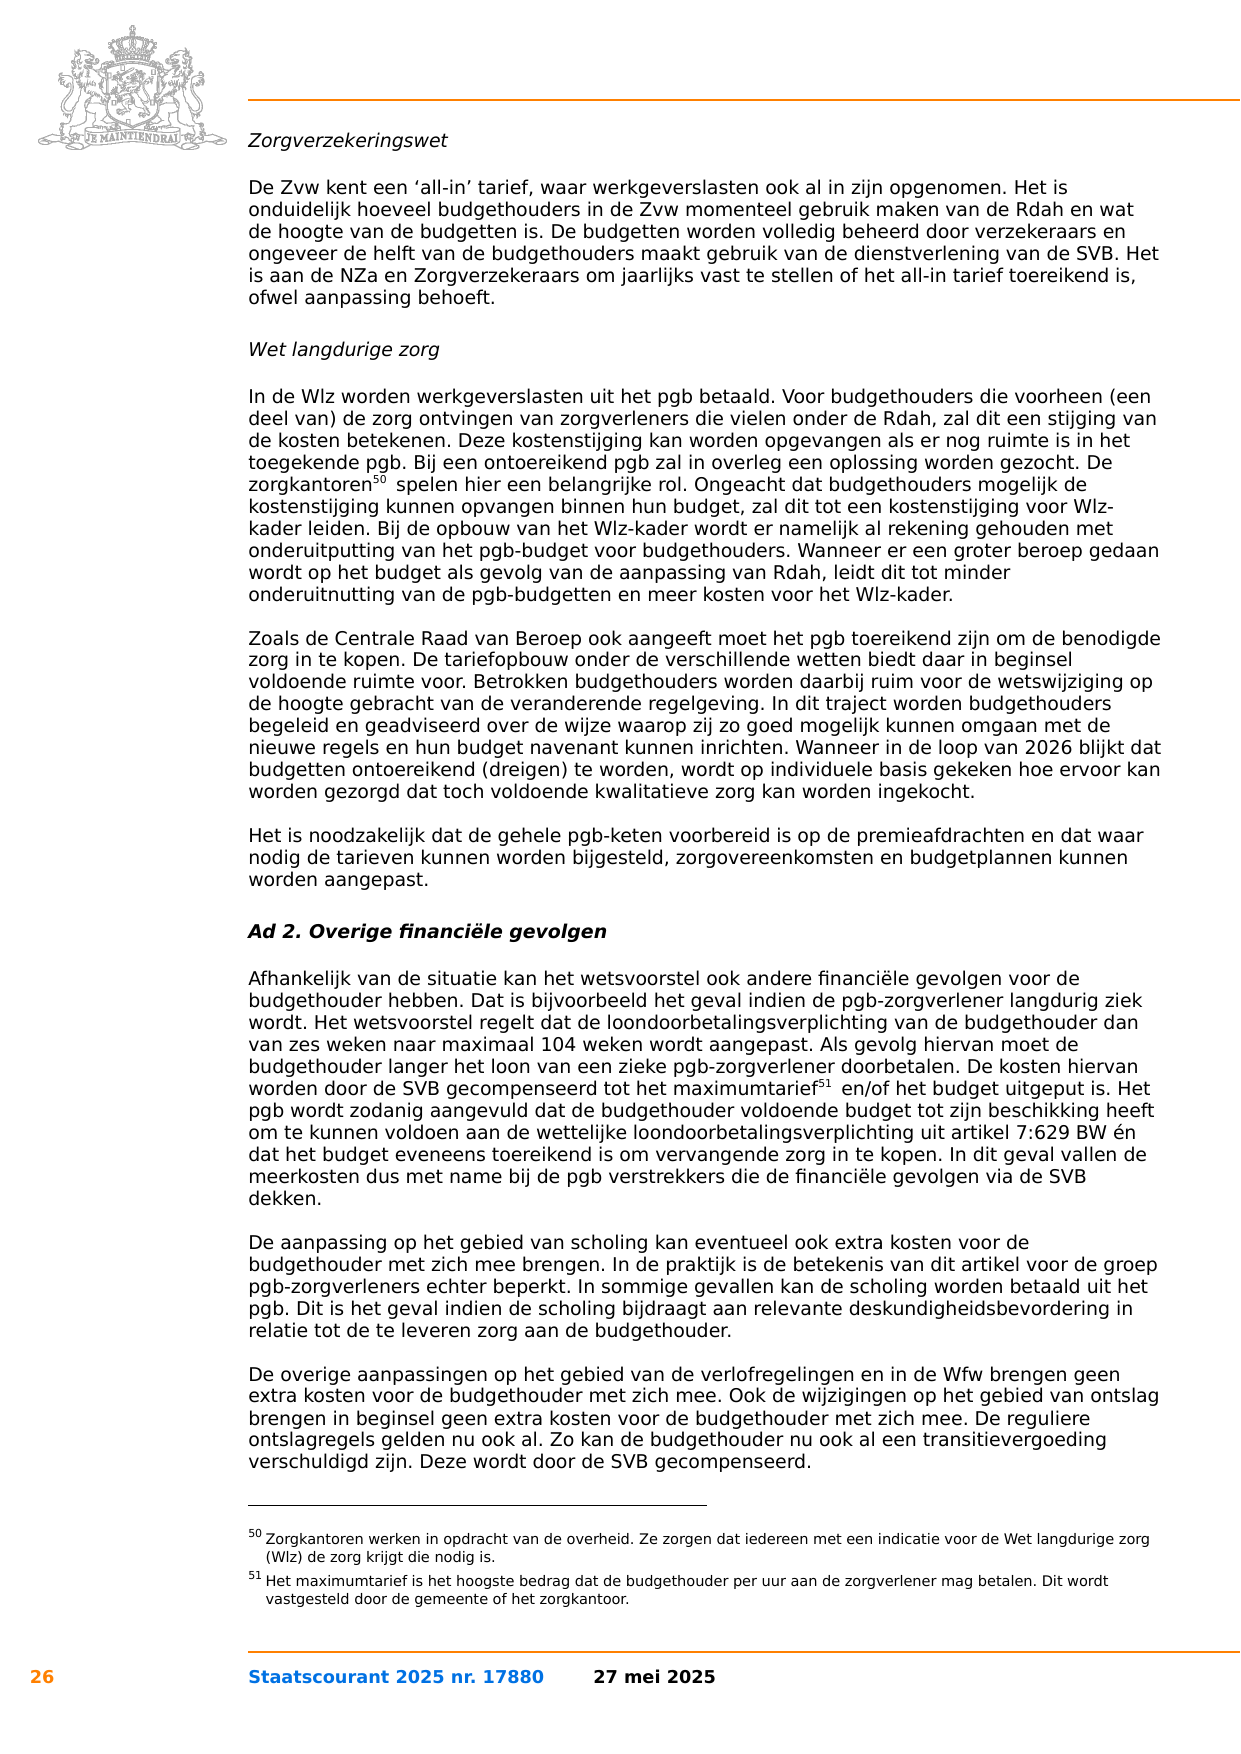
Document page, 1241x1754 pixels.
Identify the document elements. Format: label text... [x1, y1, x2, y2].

text Het maximumtarief is het hoogste bedrag dat de budgethouder per uur aan de zorgverlener mag betalen. Dit wordt vastgesteld door de gemeente of het zorgkantoor. [248, 1569, 1163, 1608]
subtitle Wet langdurige zorg [248, 339, 1163, 361]
text Zoals de Centrale Raad van Beroep ook aangeeft moet het pgb toereikend zijn om de benodigde zorg in te kopen. De tariefopbouw onder de verschillende wetten biedt daar in beginsel voldoende ruimte voor. Betrokken budgethouders worden daarbij ruim voor de wetswijziging op de hoogte gebracht van de veranderende regelgeving. In dit traject worden budgethouders begeleid en geadviseerd over de wijze waarop zij zo goed mogelijk kunnen omgaan met de nieuwe regels en hun budget navenant kunnen inrichten. Wanneer in de loop van 2026 blijkt dat budgetten ontoereikend (dreigen) te worden, wordt op individuele basis gekeken hoe ervoor kan worden gezorgd dat toch voldoende kwalitatieve zorg kan worden ingekocht. [248, 627, 1163, 803]
text Afhankelijk van de situatie kan het wetsvoorstel ook andere financiële gevolgen voor de budgethouder hebben. Dat is bijvoorbeeld het geval indien de pgb-zorgverlener langdurig ziek wordt. Het wetsvoorstel regelt dat de loondoorbetalingsverplichting van de budgethouder dan van zes weken naar maximaal 104 weken wordt aangepast. Als gevolg hiervan moet de budgethouder langer het loon van een zieke pgb-zorgverlener doorbetalen. De kosten hiervan worden door de SVB gecompenseerd tot het maximumtarief en/of het budget uitgeput is. Het pgb wordt zodanig aangevuld dat de budgethouder voldoende budget tot zijn beschikking heeft om te kunnen voldoen aan de wettelijke loondoorbetalingsverplichting uit artikel 7:629 BW én dat het budget eveneens toereikend is om vervangende zorg in te kopen. In dit geval vallen de meerkosten dus met name bij de pgb verstrekkers die de financiële gevolgen via de SVB dekken. [248, 968, 1163, 1210]
subtitle Ad 2. Overige financiële gevolgen [248, 921, 1163, 943]
text Het is noodzakelijk dat de gehele pgb-keten voorbereid is op de premieafdrachten en dat waar nodig de tarieven kunnen worden bijgesteld, zorgovereenkomsten en budgetplannen kunnen worden aangepast. [248, 825, 1163, 891]
subtitle Zorgverzekeringswet [248, 130, 1163, 152]
text De aanpassing op het gebied van scholing kan eventueel ook extra kosten voor de budgethouder met zich mee brengen. In de praktijk is de betekenis van dit artikel voor de groep pgb-zorgverleners echter beperkt. In sommige gevallen kan de scholing worden betaald uit het pgb. Dit is het geval indien de scholing bijdraagt aan relevante deskundigheidsbevordering in relatie tot de te leveren zorg aan de budgethouder. [248, 1232, 1163, 1342]
picture [38, 25, 227, 150]
text Zorgkantoren werken in opdracht van de overheid. Ze zorgen dat iedereen met een indicatie voor de Wet langdurige zorg (Wlz) de zorg krijgt die nodig is. [248, 1527, 1163, 1566]
text De overige aanpassingen op het gebied van de verlofregelingen en in de Wfw brengen geen extra kosten voor de budgethouder met zich mee. Ook de wijzigingen op het gebied van ontslag brengen in beginsel geen extra kosten voor de budgethouder met zich mee. De reguliere ontslagregels gelden nu ook al. Zo kan de budgethouder nu ook al een transitievergoeding verschuldigd zijn. Deze wordt door de SVB gecompenseerd. [248, 1363, 1163, 1473]
text De Zvw kent een ‘all-in’ tarief, waar werkgeverslasten ook al in zijn opgenomen. Het is onduidelijk hoeveel budgethouders in de Zvw momenteel gebruik maken van de Rdah en wat de hoogte van de budgetten is. De budgetten worden volledig beheerd door verzekeraars en ongeveer de helft van de budgethouders maakt gebruik van de dienstverlening van de SVB. Het is aan de NZa en Zorgverzekeraars om jaarlijks vast te stellen of het all-in tarief toereikend is, ofwel aanpassing behoeft. [248, 177, 1163, 309]
text In de Wlz worden werkgeverslasten uit het pgb betaald. Voor budgethouders die voorheen (een deel van) de zorg ontvingen van zorgverleners die vielen onder de Rdah, zal dit een stijging van de kosten betekenen. Deze kostenstijging kan worden opgevangen als er nog ruimte is in het toegekende pgb. Bij een ontoereikend pgb zal in overleg een oplossing worden gezocht. De zorgkantoren spelen hier een belangrijke rol. Ongeacht dat budgethouders mogelijk de kostenstijging kunnen opvangen binnen hun budget, zal dit tot een kostenstijging voor Wlz-kader leiden. Bij de opbouw van het Wlz-kader wordt er namelijk al rekening gehouden met onderuitputting van het pgb-budget voor budgethouders. Wanneer er een groter beroep gedaan wordt op het budget als gevolg van de aanpassing van Rdah, leidt dit tot minder onderuitnutting van de pgb-budgetten en meer kosten voor het Wlz-kader. [248, 386, 1163, 606]
